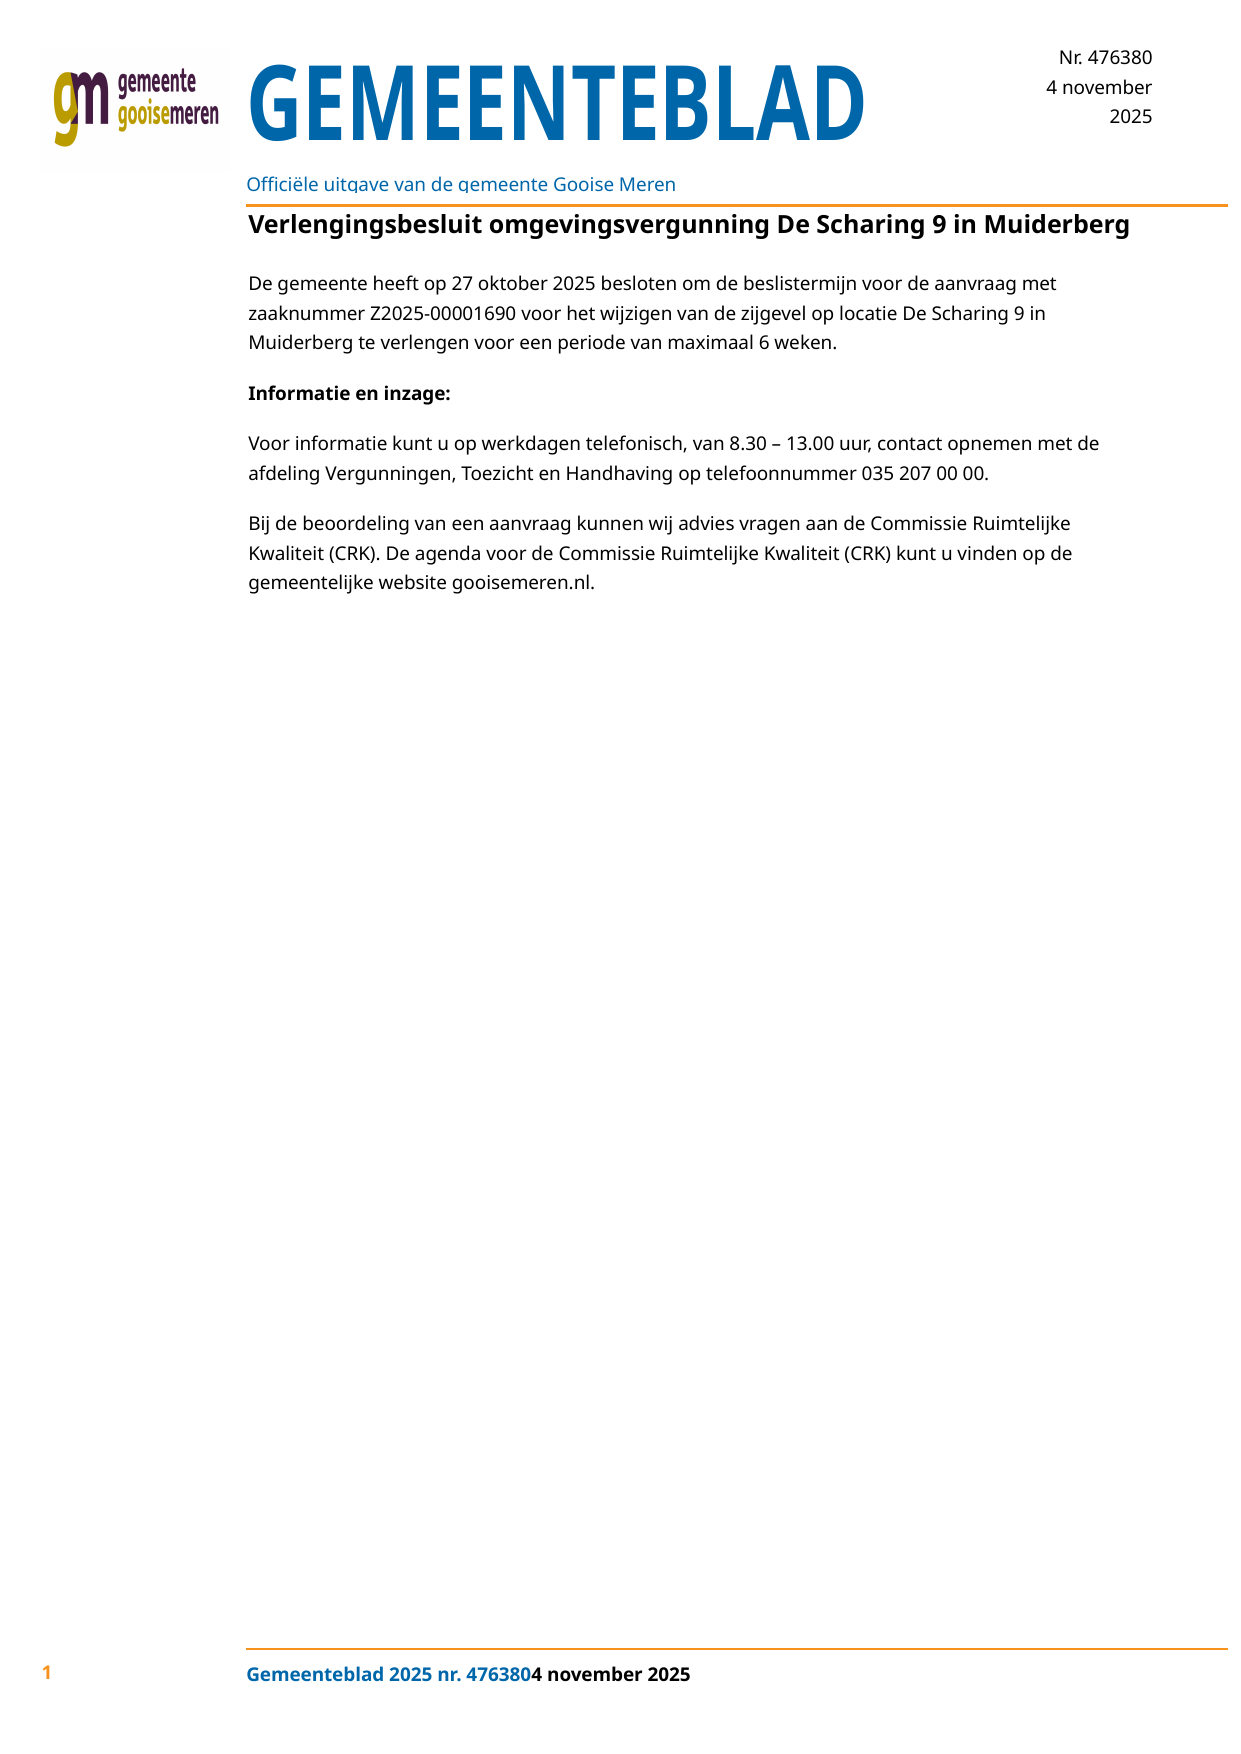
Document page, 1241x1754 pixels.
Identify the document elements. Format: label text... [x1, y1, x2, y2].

text Informatie en inzage: [248, 380, 1152, 406]
text De gemeente heeft op 27 oktober 2025 besloten om de beslistermijn voor de aanvraag met zaaknummer Z2025-00001690 voor het wijzigen van de zijgevel op locatie De Scharing 9 in Muiderberg te verlengen voor een periode van maximaal 6 weken. [248, 270, 1152, 355]
picture [41, 47, 231, 172]
text Voor informatie kunt u op werkdagen telefonisch, van 8.30 – 13.00 uur, contact opnemen met de afdeling Vergunningen, Toezicht en Handhaving op telefoonnummer 035 207 00 00. [248, 430, 1152, 486]
text Verlengingsbesluit omgevingsvergunning De Scharing 9 in Muiderberg [248, 207, 1152, 241]
text Bij de beoordeling van een aanvraag kunnen wij advies vragen aan de Commissie Ruimtelijke Kwaliteit (CRK). De agenda voor de Commissie Ruimtelijke Kwaliteit (CRK) kunt u vinden op de gemeentelijke website gooisemeren.nl. [248, 510, 1152, 595]
